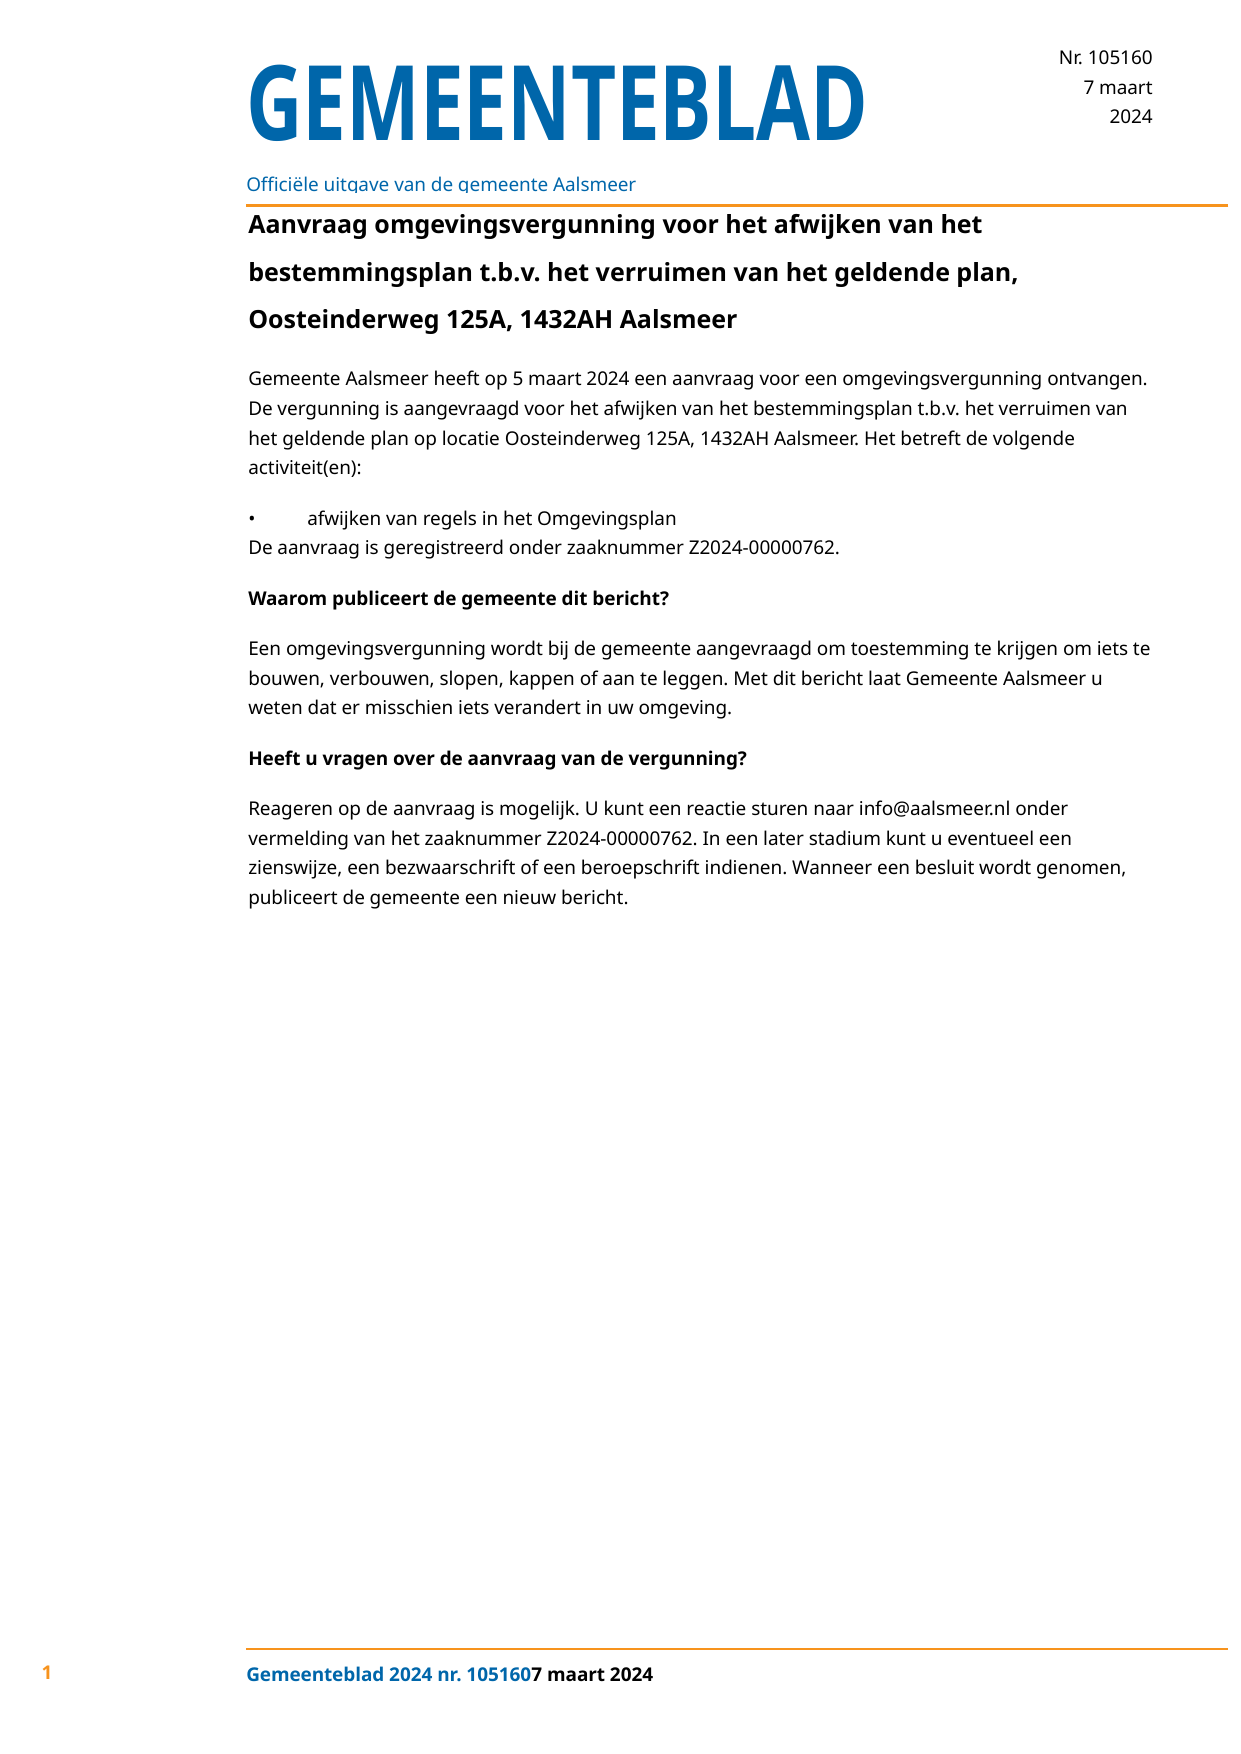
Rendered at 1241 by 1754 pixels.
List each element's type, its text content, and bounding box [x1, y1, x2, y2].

text Een omgevingsvergunning wordt bij de gemeente aangevraagd om toestemming te krijgen om iets te bouwen, verbouwen, slopen, kappen of aan te leggen. Met dit bericht laat Gemeente Aalsmeer u weten dat er misschien iets verandert in uw omgeving. [248, 635, 1152, 720]
text De aanvraag is geregistreerd onder zaaknummer Z2024-00000762. [248, 534, 1152, 560]
list afwijken van regels in het Omgevingsplan [248, 505, 1152, 530]
text Waarom publiceert de gemeente dit bericht? [248, 585, 1152, 610]
text Aanvraag omgevingsvergunning voor het afwijken van het bestemmingsplan t.b.v. het verruimen van het geldende plan, Oosteinderweg 125A, 1432AH Aalsmeer [248, 207, 1152, 336]
text Gemeente Aalsmeer heeft op 5 maart 2024 een aanvraag voor een omgevingsvergunning ontvangen. De vergunning is aangevraagd voor het afwijken van het bestemmingsplan t.b.v. het verruimen van het geldende plan op locatie Oosteinderweg 125A, 1432AH Aalsmeer. Het betreft de volgende activiteit(en): [248, 366, 1152, 480]
text Heeft u vragen over de aanvraag van de vergunning? [248, 745, 1152, 770]
picture [41, 47, 231, 172]
text Reageren op de aanvraag is mogelijk. U kunt een reactie sturen naar info@aalsmeer.nl onder vermelding van het zaaknummer Z2024-00000762. In een later stadium kunt u eventueel een zienswijze, een bezwaarschrift of een beroepschrift indienen. Wanneer een besluit wordt genomen, publiceert de gemeente een nieuw bericht. [248, 795, 1152, 909]
